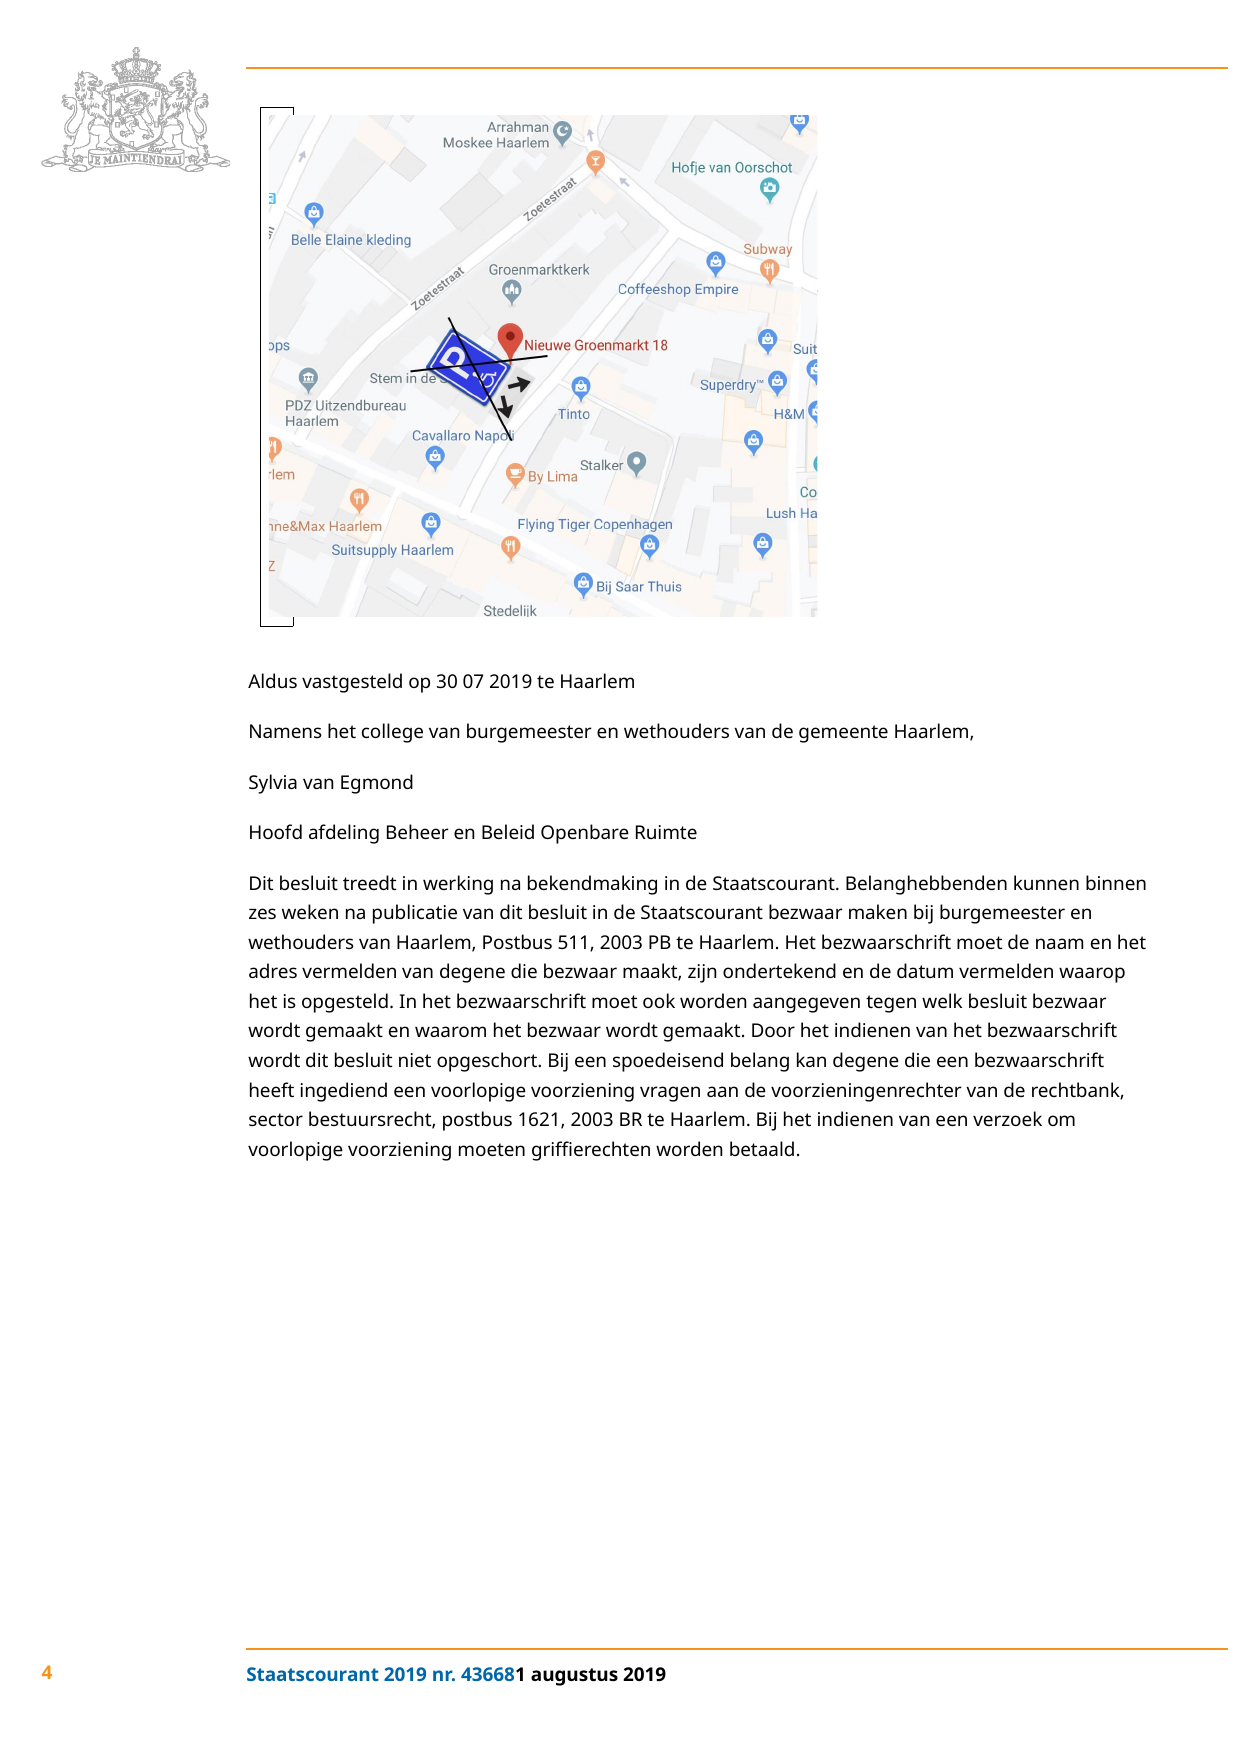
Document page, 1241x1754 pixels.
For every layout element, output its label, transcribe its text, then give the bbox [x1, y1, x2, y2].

text Aldus vastgesteld op 30 07 2019 te Haarlem [248, 668, 1152, 694]
picture [268, 115, 818, 617]
text Sylvia van Egmond [248, 769, 1152, 795]
picture [41, 47, 231, 172]
text Hoofd afdeling Beheer en Beleid Openbare Ruimte [248, 819, 1152, 845]
text Dit besluit treedt in werking na bekendmaking in de Staatscourant. Belanghebbenden kunnen binnen zes weken na publicatie van dit besluit in de Staatscourant bezwaar maken bij burgemeester en wethouders van Haarlem, Postbus 511, 2003 PB te Haarlem. Het bezwaarschrift moet de naam en het adres vermelden van degene die bezwaar maakt, zijn ondertekend en de datum vermelden waarop het is opgesteld. In het bezwaarschrift moet ook worden aangegeven tegen welk besluit bezwaar wordt gemaakt en waarom het bezwaar wordt gemaakt. Door het indienen van het bezwaarschrift wordt dit besluit niet opgeschort. Bij een spoedeisend belang kan degene die een bezwaarschrift heeft ingediend een voorlopige voorziening vragen aan de voorzieningenrechter van de rechtbank, sector bestuursrecht, postbus 1621, 2003 BR te Haarlem. Bij het indienen van een verzoek om voorlopige voorziening moeten griffierechten worden betaald. [248, 870, 1152, 1162]
text Namens het college van burgemeester en wethouders van de gemeente Haarlem, [248, 718, 1152, 744]
